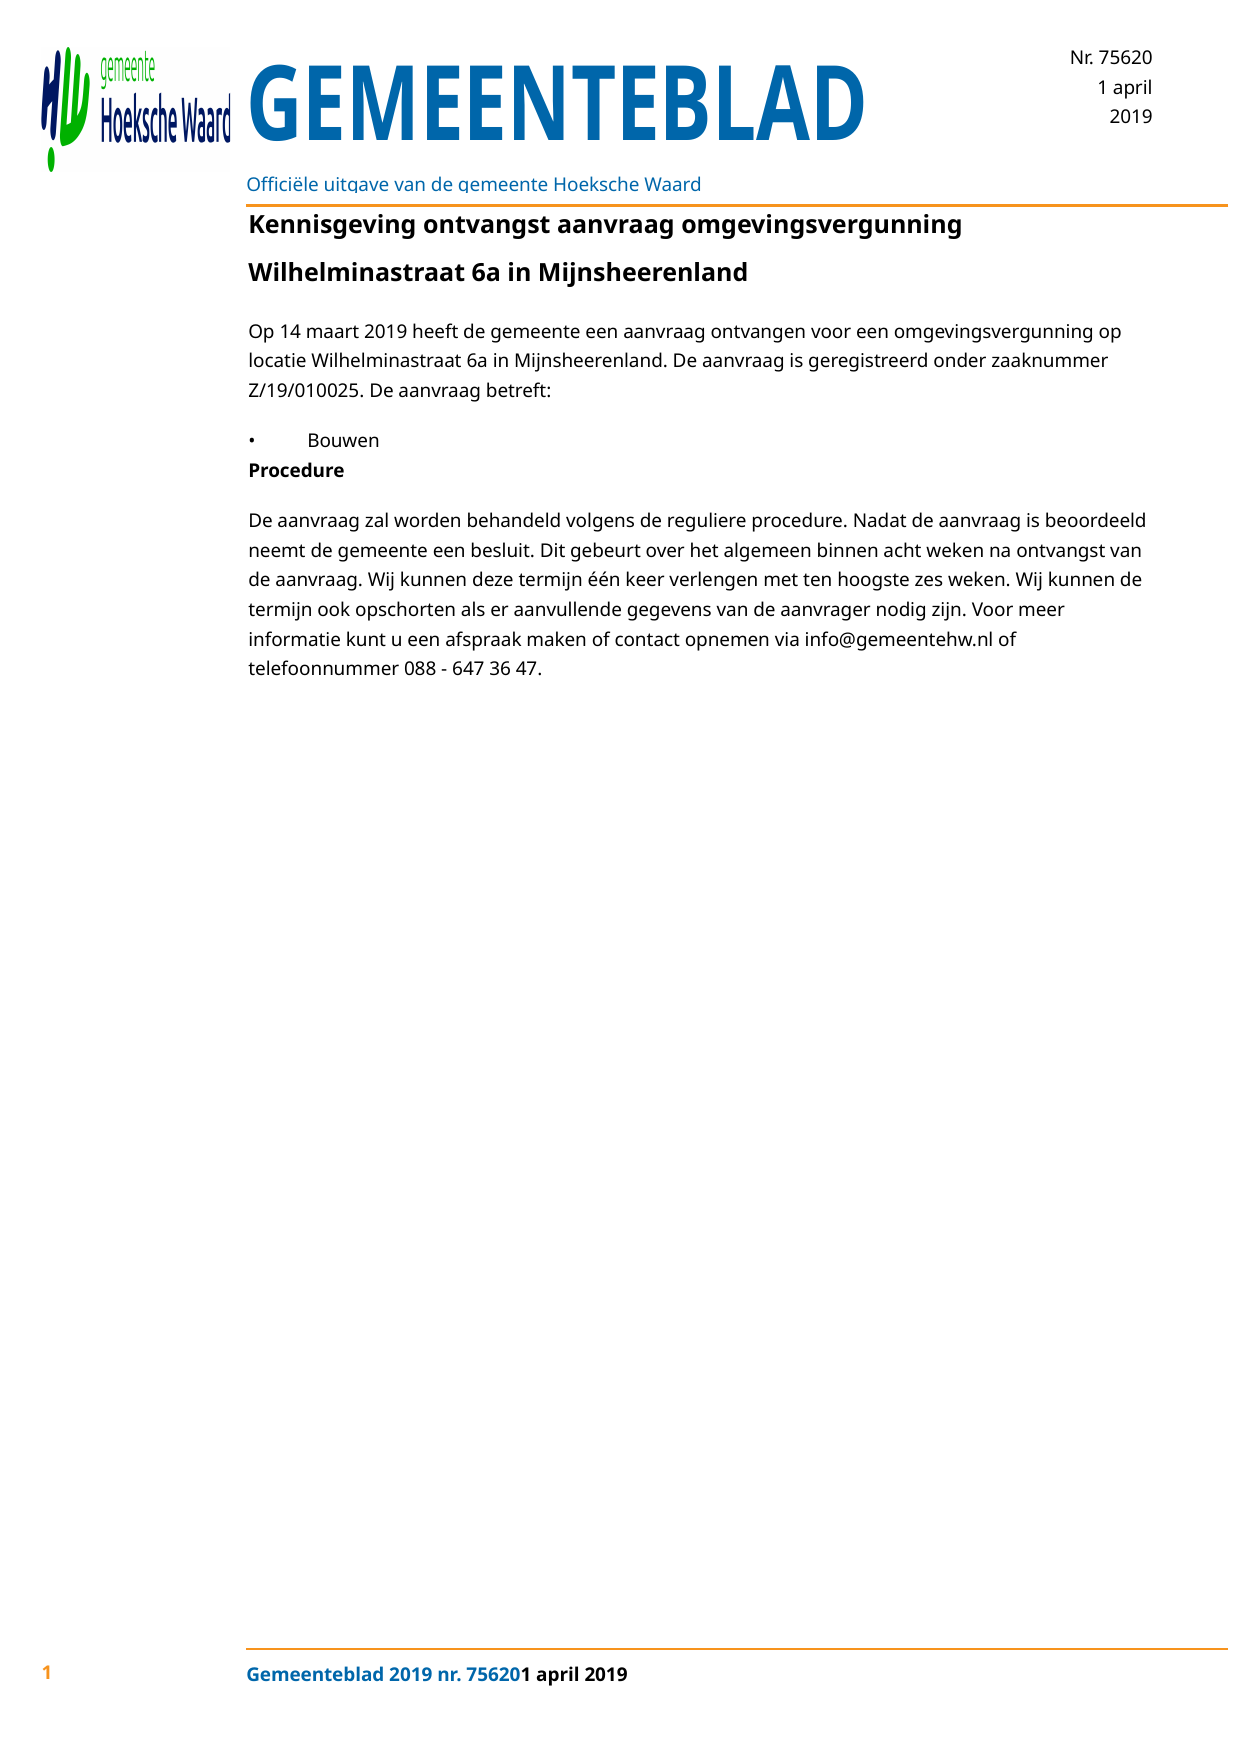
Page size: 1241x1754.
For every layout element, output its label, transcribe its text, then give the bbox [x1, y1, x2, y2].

list Bouwen [248, 427, 1152, 453]
text Procedure [248, 457, 1152, 483]
text Op 14 maart 2019 heeft de gemeente een aanvraag ontvangen voor een omgevingsvergunning op locatie Wilhelminastraat 6a in Mijnsheerenland. De aanvraag is geregistreerd onder zaaknummer Z/19/010025. De aanvraag betreft: [248, 318, 1152, 403]
text Kennisgeving ontvangst aanvraag omgevingsvergunning Wilhelminastraat 6a in Mijnsheerenland [248, 207, 1152, 288]
picture [41, 47, 231, 172]
text De aanvraag zal worden behandeld volgens de reguliere procedure. Nadat de aanvraag is beoordeeld neemt de gemeente een besluit. Dit gebeurt over het algemeen binnen acht weken na ontvangst van de aanvraag. Wij kunnen deze termijn één keer verlengen met ten hoogste zes weken. Wij kunnen de termijn ook opschorten als er aanvullende gegevens van de aanvrager nodig zijn. Voor meer informatie kunt u een afspraak maken of contact opnemen via info@gemeentehw.nl of telefoonnummer 088 - 647 36 47. [248, 507, 1152, 681]
